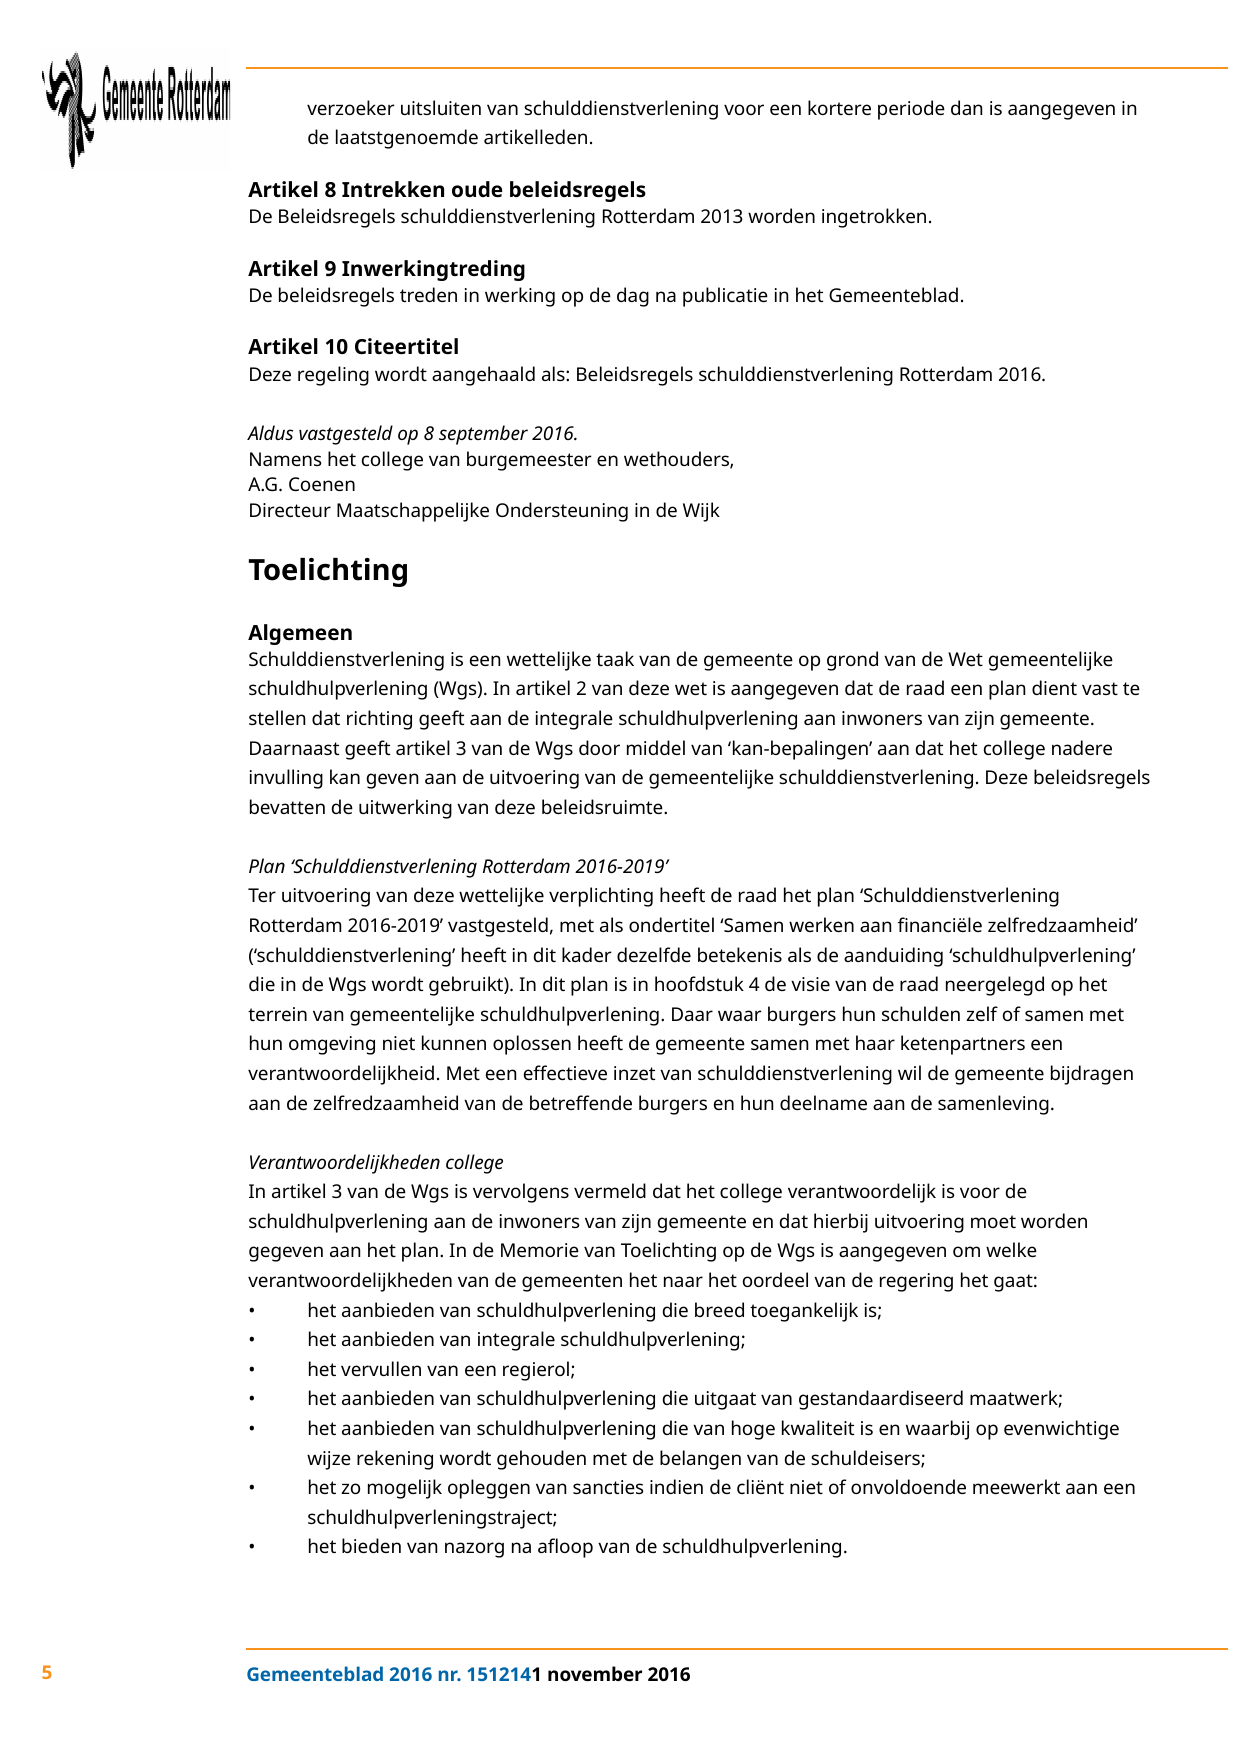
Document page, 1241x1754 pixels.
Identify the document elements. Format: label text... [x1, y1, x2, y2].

text Schulddienstverlening is een wettelijke taak van de gemeente op grond van de Wet gemeentelijke schuldhulpverlening (Wgs). In artikel 2 van deze wet is aangegeven dat de raad een plan dient vast te stellen dat richting geeft aan de integrale schuldhulpverlening aan inwoners van zijn gemeente. Daarnaast geeft artikel 3 van de Wgs door middel van ‘kan-bepalingen’ aan dat het college nadere invulling kan geven aan de uitvoering van de gemeentelijke schulddienstverlening. Deze beleidsregels bevatten de uitwerking van deze beleidsruimte. [248, 646, 1152, 820]
text Plan ‘Schulddienstverlening Rotterdam 2016-2019’ [248, 853, 1152, 879]
picture [41, 47, 231, 172]
list het aanbieden van integrale schuldhulpverlening; [248, 1326, 1152, 1352]
text Artikel 8 Intrekken oude beleidsregels [248, 175, 1152, 203]
text Artikel 9 Inwerkingtreding [248, 254, 1152, 282]
text Verantwoordelijkheden college [248, 1149, 1152, 1175]
text Algemeen [248, 618, 1152, 646]
text Toelichting [248, 549, 1152, 588]
list het bieden van nazorg na afloop van de schuldhulpverlening. [248, 1533, 1152, 1559]
list het aanbieden van schuldhulpverlening die van hoge kwaliteit is en waarbij op evenwichtige wijze rekening wordt gehouden met de belangen van de schuldeisers; [248, 1415, 1152, 1471]
text Artikel 10 Citeertitel [248, 332, 1152, 361]
text Deze regeling wordt aangehaald als: Beleidsregels schulddienstverlening Rotterdam 2016. [248, 361, 1152, 387]
list verzoeker uitsluiten van schulddienstverlening voor een kortere periode dan is aangegeven in de laatstgenoemde artikelleden. [248, 95, 1152, 150]
list het vervullen van een regierol; [248, 1356, 1152, 1382]
text De beleidsregels treden in werking op de dag na publicatie in het Gemeenteblad. [248, 282, 1152, 308]
list het aanbieden van schuldhulpverlening die uitgaat van gestandaardiseerd maatwerk; [248, 1386, 1152, 1411]
list het aanbieden van schuldhulpverlening die breed toegankelijk is; [248, 1297, 1152, 1323]
text Namens het college van burgemeester en wethouders, [248, 446, 1152, 472]
text De Beleidsregels schulddienstverlening Rotterdam 2013 worden ingetrokken. [248, 203, 1152, 229]
text Aldus vastgesteld op 8 september 2016. [248, 420, 1152, 446]
text Directeur Maatschappelijke Ondersteuning in de Wijk [248, 497, 1152, 523]
text In artikel 3 van de Wgs is vervolgens vermeld dat het college verantwoordelijk is voor de schuldhulpverlening aan de inwoners van zijn gemeente en dat hierbij uitvoering moet worden gegeven aan het plan. In de Memorie van Toelichting op de Wgs is aangegeven om welke verantwoordelijkheden van de gemeenten het naar het oordeel van de regering het gaat: [248, 1178, 1152, 1293]
list het zo mogelijk opleggen van sancties indien de cliënt niet of onvoldoende meewerkt aan een schuldhulpverleningstraject; [248, 1474, 1152, 1530]
text Ter uitvoering van deze wettelijke verplichting heeft de raad het plan ‘Schulddienstverlening Rotterdam 2016-2019’ vastgesteld, met als ondertitel ‘Samen werken aan financiële zelfredzaamheid’ (‘schulddienstverlening’ heeft in dit kader dezelfde betekenis als de aanduiding ‘schuldhulpverlening’ die in de Wgs wordt gebruikt). In dit plan is in hoofdstuk 4 de visie van de raad neergelegd op het terrein van gemeentelijke schuldhulpverlening. Daar waar burgers hun schulden zelf of samen met hun omgeving niet kunnen oplossen heeft de gemeente samen met haar ketenpartners een verantwoordelijkheid. Met een effectieve inzet van schulddienstverlening wil de gemeente bijdragen aan de zelfredzaamheid van de betreffende burgers en hun deelname aan de samenleving. [248, 883, 1152, 1116]
text A.G. Coenen [248, 472, 1152, 497]
